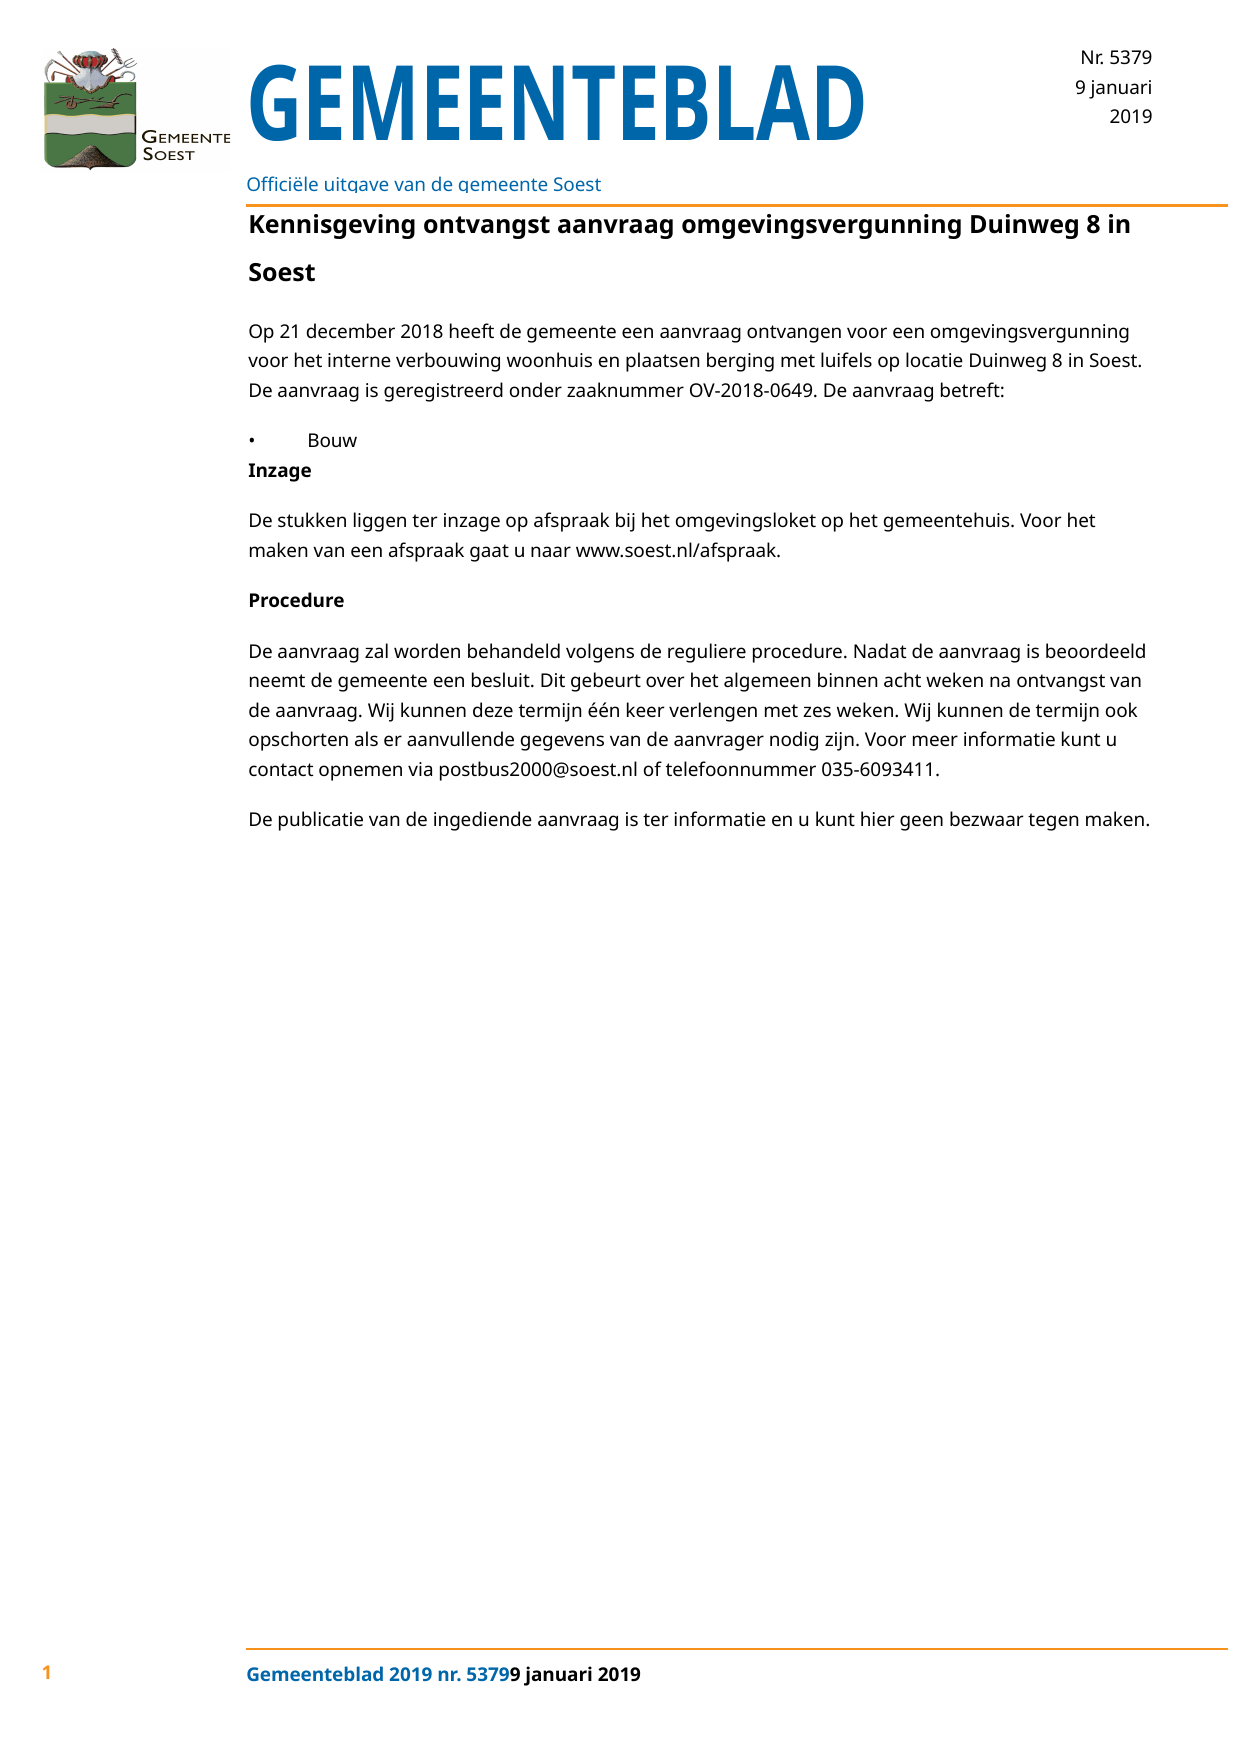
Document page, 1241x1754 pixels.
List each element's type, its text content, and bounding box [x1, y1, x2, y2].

text De publicatie van de ingediende aanvraag is ter informatie en u kunt hier geen bezwaar tegen maken. [248, 807, 1152, 832]
text Kennisgeving ontvangst aanvraag omgevingsvergunning Duinweg 8 in Soest [248, 207, 1152, 288]
text Op 21 december 2018 heeft de gemeente een aanvraag ontvangen voor een omgevingsvergunning voor het interne verbouwing woonhuis en plaatsen berging met luifels op locatie Duinweg 8 in Soest. De aanvraag is geregistreerd onder zaaknummer OV-2018-0649. De aanvraag betreft: [248, 318, 1152, 403]
text De aanvraag zal worden behandeld volgens de reguliere procedure. Nadat de aanvraag is beoordeeld neemt de gemeente een besluit. Dit gebeurt over het algemeen binnen acht weken na ontvangst van de aanvraag. Wij kunnen deze termijn één keer verlengen met zes weken. Wij kunnen de termijn ook opschorten als er aanvullende gegevens van de aanvrager nodig zijn. Voor meer informatie kunt u contact opnemen via postbus2000@soest.nl of telefoonnummer 035-6093411. [248, 638, 1152, 782]
text Procedure [248, 587, 1152, 613]
text Inzage [248, 457, 1152, 483]
list Bouw [248, 427, 1152, 453]
text De stukken liggen ter inzage op afspraak bij het omgevingsloket op het gemeentehuis. Voor het maken van een afspraak gaat u naar www.soest.nl/afspraak. [248, 507, 1152, 563]
picture [41, 47, 231, 172]
